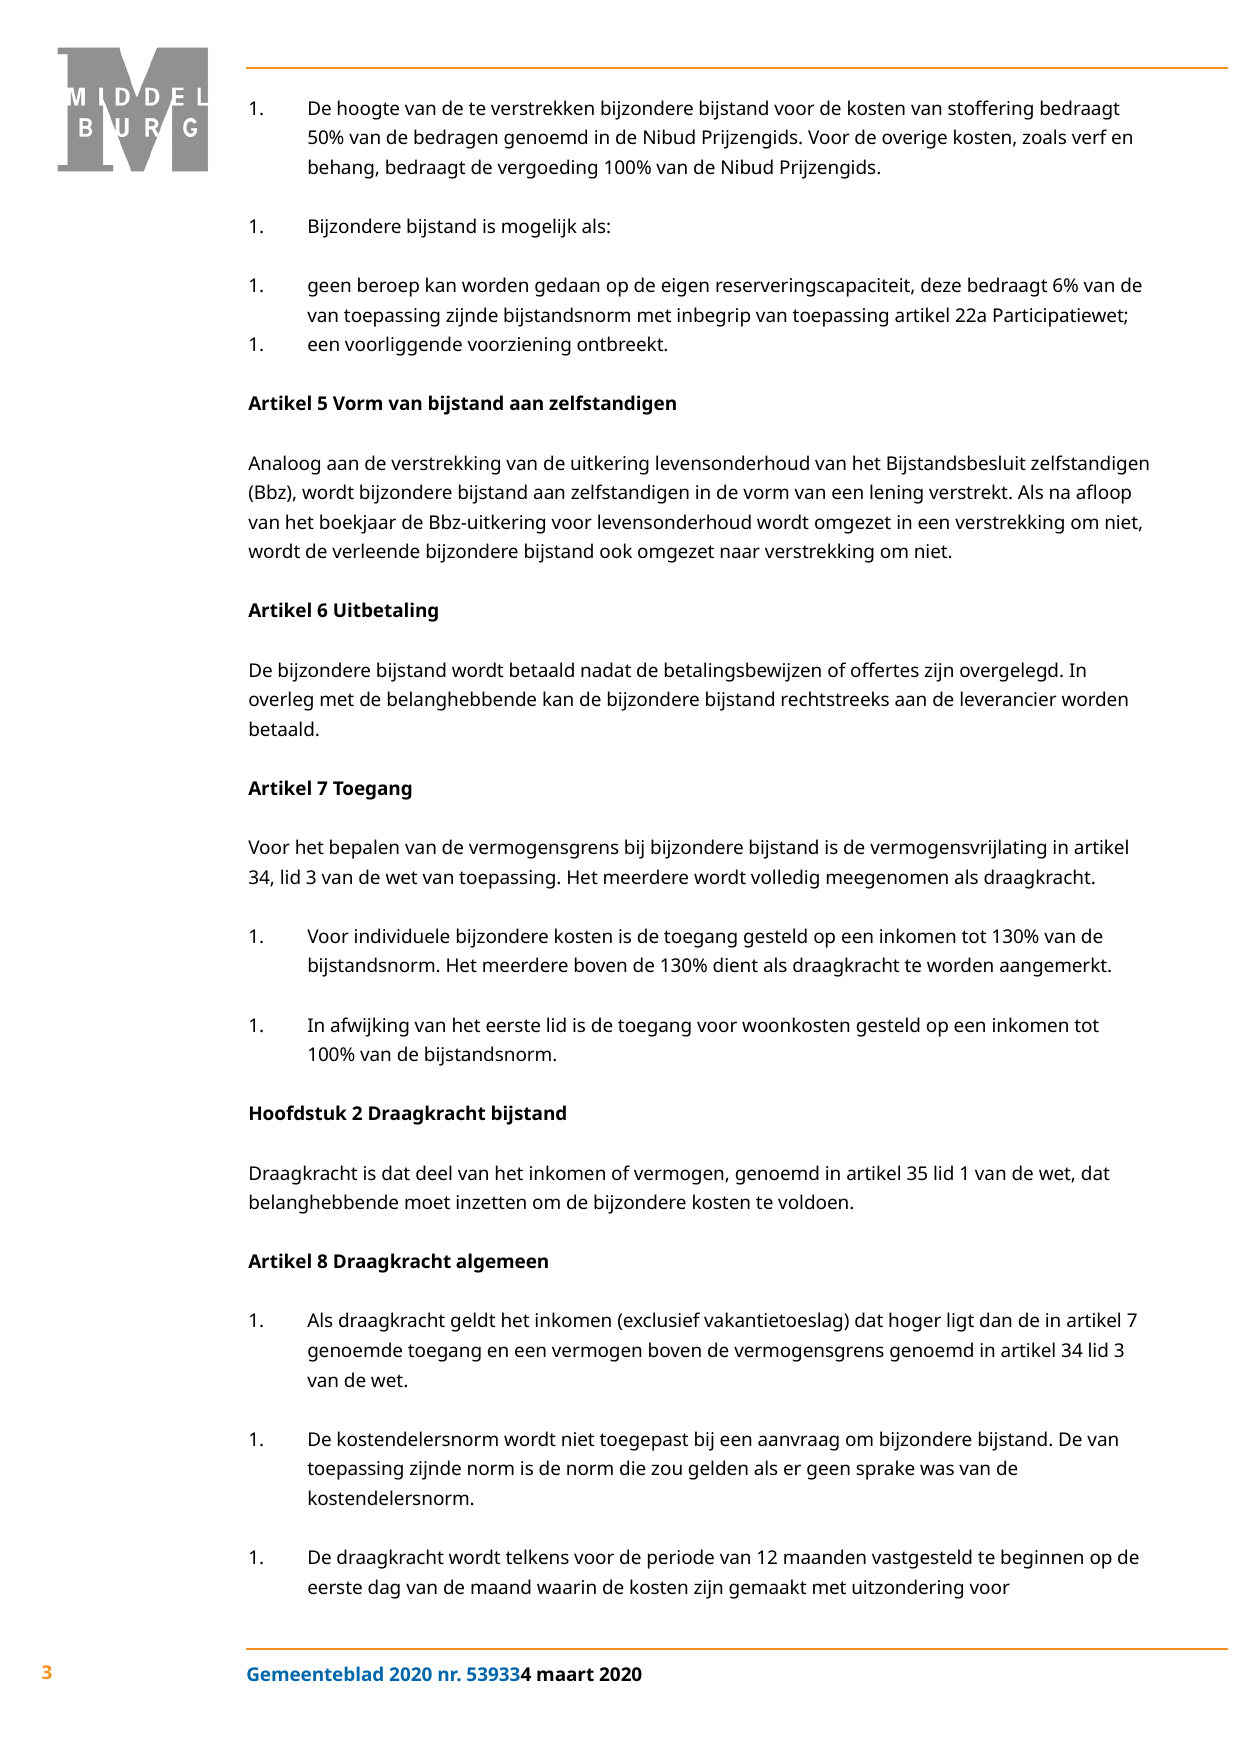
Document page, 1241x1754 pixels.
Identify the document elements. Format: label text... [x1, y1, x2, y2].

list De hoogte van de te verstrekken bijzondere bijstand voor de kosten van stoffering bedraagt 50% van de bedragen genoemd in de Nibud Prijzengids. Voor de overige kosten, zoals verf en behang, bedraagt de vergoeding 100% van de Nibud Prijzengids. [248, 95, 1152, 180]
text Analoog aan de verstrekking van de uitkering levensonderhoud van het Bijstandsbesluit zelfstandigen (Bbz), wordt bijzondere bijstand aan zelfstandigen in de vorm van een lening verstrekt. Als na afloop van het boekjaar de Bbz-uitkering voor levensonderhoud wordt omgezet in een verstrekking om niet, wordt de verleende bijzondere bijstand ook omgezet naar verstrekking om niet. [248, 450, 1152, 564]
list een voorliggende voorziening ontbreekt. [248, 331, 1152, 357]
text Draagkracht is dat deel van het inkomen of vermogen, genoemd in artikel 35 lid 1 van de wet, dat belanghebbende moet inzetten om de bijzondere kosten te voldoen. [248, 1160, 1152, 1215]
text Artikel 6 Uitbetaling [248, 598, 1152, 623]
list In afwijking van het eerste lid is de toegang voor woonkosten gesteld op een inkomen tot 100% van de bijstandsnorm. [248, 1012, 1152, 1067]
text De bijzondere bijstand wordt betaald nadat de betalingsbewijzen of offertes zijn overgelegd. In overleg met de belanghebbende kan de bijzondere bijstand rechtstreeks aan de leverancier worden betaald. [248, 657, 1152, 742]
list De draagkracht wordt telkens voor de periode van 12 maanden vastgesteld te beginnen op de eerste dag van de maand waarin de kosten zijn gemaakt met uitzondering voor [248, 1544, 1152, 1600]
picture [41, 47, 231, 172]
list geen beroep kan worden gedaan op de eigen reserveringscapaciteit, deze bedraagt 6% van de van toepassing zijnde bijstandsnorm met inbegrip van toepassing artikel 22a Participatiewet; [248, 272, 1152, 328]
text Artikel 7 Toegang [248, 775, 1152, 801]
text Voor het bepalen van de vermogensgrens bij bijzondere bijstand is de vermogensvrijlating in artikel 34, lid 3 van de wet van toepassing. Het meerdere wordt volledig meegenomen als draagkracht. [248, 834, 1152, 890]
list Bijzondere bijstand is mogelijk als: [248, 213, 1152, 239]
list Voor individuele bijzondere kosten is de toegang gesteld op een inkomen tot 130% van de bijstandsnorm. Het meerdere boven de 130% dient als draagkracht te worden aangemerkt. [248, 923, 1152, 978]
text Artikel 5 Vorm van bijstand aan zelfstandigen [248, 391, 1152, 416]
text Hoofdstuk 2 Draagkracht bijstand [248, 1101, 1152, 1126]
list De kostendelersnorm wordt niet toegepast bij een aanvraag om bijzondere bijstand. De van toepassing zijnde norm is de norm die zou gelden als er geen sprake was van de kostendelersnorm. [248, 1426, 1152, 1511]
text Artikel 8 Draagkracht algemeen [248, 1248, 1152, 1274]
list Als draagkracht geldt het inkomen (exclusief vakantietoeslag) dat hoger ligt dan de in artikel 7 genoemde toegang en een vermogen boven de vermogensgrens genoemd in artikel 34 lid 3 van de wet. [248, 1308, 1152, 1393]
